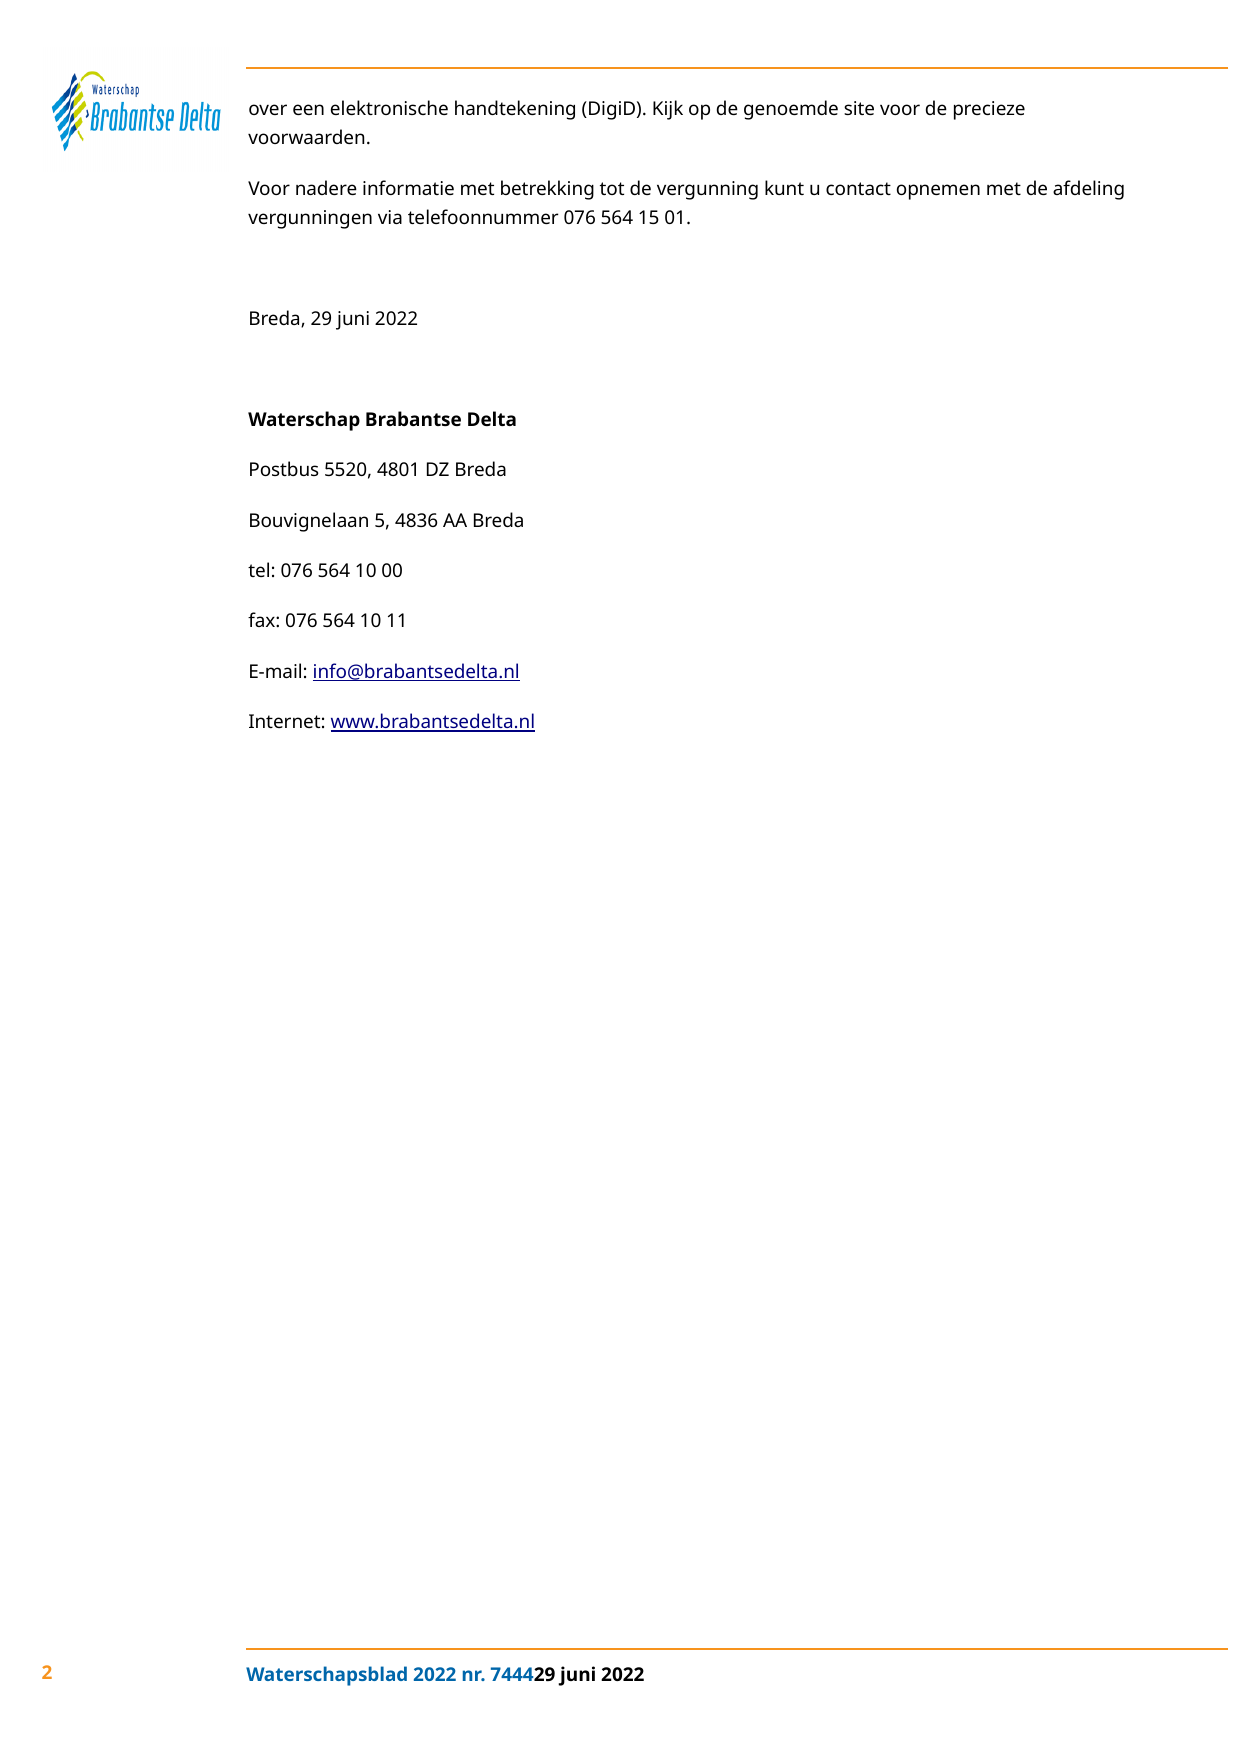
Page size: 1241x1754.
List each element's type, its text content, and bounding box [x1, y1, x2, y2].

text Waterschap Brabantse Delta [248, 406, 1152, 432]
text Voor nadere informatie met betrekking tot de vergunning kunt u contact opnemen met de afdeling vergunningen via telefoonnummer 076 564 15 01. [248, 175, 1152, 230]
text fax: 076 564 10 11 [248, 608, 1152, 633]
text Breda, 29 juni 2022 [248, 305, 1152, 331]
text over een elektronische handtekening (DigiD). Kijk op de genoemde site voor de precieze voorwaarden. [248, 95, 1152, 150]
text Postbus 5520, 4801 DZ Breda [248, 456, 1152, 482]
text E-mail: info@brabantsedelta.nl [248, 658, 1152, 684]
text Internet: www.brabantsedelta.nl [248, 708, 1152, 734]
text Bouvignelaan 5, 4836 AA Breda [248, 507, 1152, 533]
text tel: 076 564 10 00 [248, 557, 1152, 583]
picture [41, 47, 231, 172]
